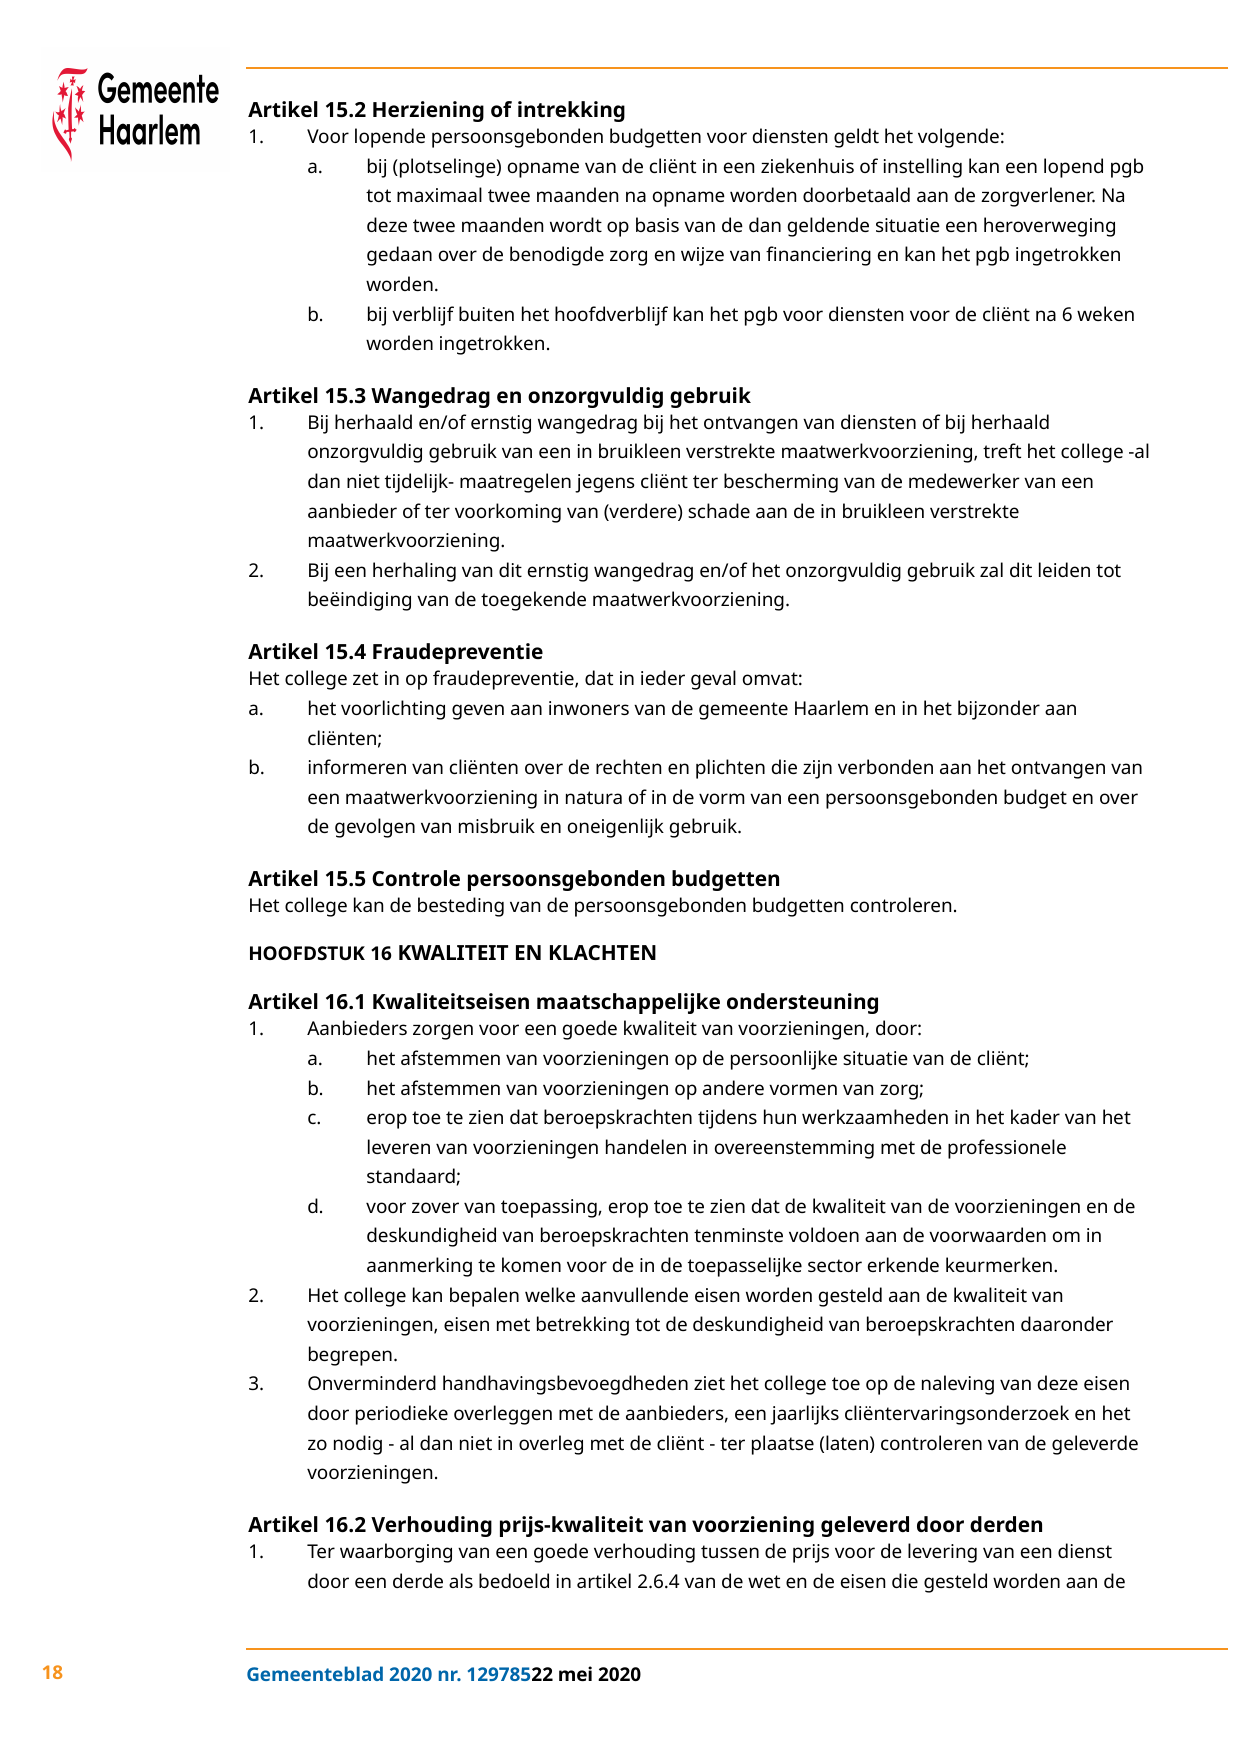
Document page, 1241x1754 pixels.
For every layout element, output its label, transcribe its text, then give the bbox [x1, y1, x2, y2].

list erop toe te zien dat beroepskrachten tijdens hun werkzaamheden in het kader van het leveren van voorzieningen handelen in overeenstemming met de professionele standaard; [307, 1104, 1152, 1189]
list voor zover van toepassing, erop toe te zien dat de kwaliteit van de voorzieningen en de deskundigheid van beroepskrachten tenminste voldoen aan de voorwaarden om in aanmerking te komen voor de in de toepasselijke sector erkende keurmerken. [307, 1193, 1152, 1278]
list Bij een herhaling van dit ernstig wangedrag en/of het onzorgvuldig gebruik zal dit leiden tot beëindiging van de toegekende maatwerkvoorziening. [248, 557, 1152, 612]
text Het college kan de besteding van de persoonsgebonden budgetten controleren. [248, 892, 1152, 918]
text Artikel 15.3 Wangedrag en onzorgvuldig gebruik [248, 381, 1152, 409]
list Het college kan bepalen welke aanvullende eisen worden gesteld aan de kwaliteit van voorzieningen, eisen met betrekking tot de deskundigheid van beroepskrachten daaronder begrepen. [248, 1282, 1152, 1367]
list Ter waarborging van een goede verhouding tussen de prijs voor de levering van een dienst door een derde als bedoeld in artikel 2.6.4 van de wet en de eisen die gesteld worden aan de [248, 1538, 1152, 1593]
list Onverminderd handhavingsbevoegdheden ziet het college toe op de naleving van deze eisen door periodieke overleggen met de aanbieders, een jaarlijks cliëntervaringsonderzoek en het zo nodig - al dan niet in overleg met de cliënt - ter plaatse (laten) controleren van de geleverde voorzieningen. [248, 1371, 1152, 1485]
text HOOFDSTUK 16 KWALITEIT EN KLACHTEN [248, 938, 1152, 966]
list het voorlichting geven aan inwoners van de gemeente Haarlem en in het bijzonder aan cliënten; [248, 695, 1152, 750]
list Aanbieders zorgen voor een goede kwaliteit van voorzieningen, door: [248, 1016, 1152, 1041]
text Het college zet in op fraudepreventie, dat in ieder geval omvat: [248, 666, 1152, 691]
text Artikel 16.2 Verhouding prijs-kwaliteit van voorziening geleverd door derden [248, 1510, 1152, 1538]
picture [41, 47, 231, 172]
text Artikel 15.2 Herziening of intrekking [248, 95, 1152, 123]
list het afstemmen van voorzieningen op de persoonlijke situatie van de cliënt; [307, 1045, 1152, 1071]
list bij verblijf buiten het hoofdverblijf kan het pgb voor diensten voor de cliënt na 6 weken worden ingetrokken. [307, 301, 1152, 356]
list het afstemmen van voorzieningen op andere vormen van zorg; [307, 1075, 1152, 1101]
list bij (plotselinge) opname van de cliënt in een ziekenhuis of instelling kan een lopend pgb tot maximaal twee maanden na opname worden doorbetaald aan de zorgverlener. Na deze twee maanden wordt op basis van de dan geldende situatie een heroverweging gedaan over de benodigde zorg en wijze van financiering en kan het pgb ingetrokken worden. [307, 153, 1152, 297]
list Bij herhaald en/of ernstig wangedrag bij het ontvangen van diensten of bij herhaald onzorgvuldig gebruik van een in bruikleen verstrekte maatwerkvoorziening, treft het college -al dan niet tijdelijk- maatregelen jegens cliënt ter bescherming van de medewerker van een aanbieder of ter voorkoming van (verdere) schade aan de in bruikleen verstrekte maatwerkvoorziening. [248, 409, 1152, 553]
text Artikel 15.5 Controle persoonsgebonden budgetten [248, 864, 1152, 892]
list informeren van cliënten over de rechten en plichten die zijn verbonden aan het ontvangen van een maatwerkvoorziening in natura of in de vorm van een persoonsgebonden budget en over de gevolgen van misbruik en oneigenlijk gebruik. [248, 754, 1152, 839]
text Artikel 16.1 Kwaliteitseisen maatschappelijke ondersteuning [248, 987, 1152, 1016]
text Artikel 15.4 Fraudepreventie [248, 637, 1152, 666]
list Voor lopende persoonsgebonden budgetten voor diensten geldt het volgende: [248, 123, 1152, 149]
